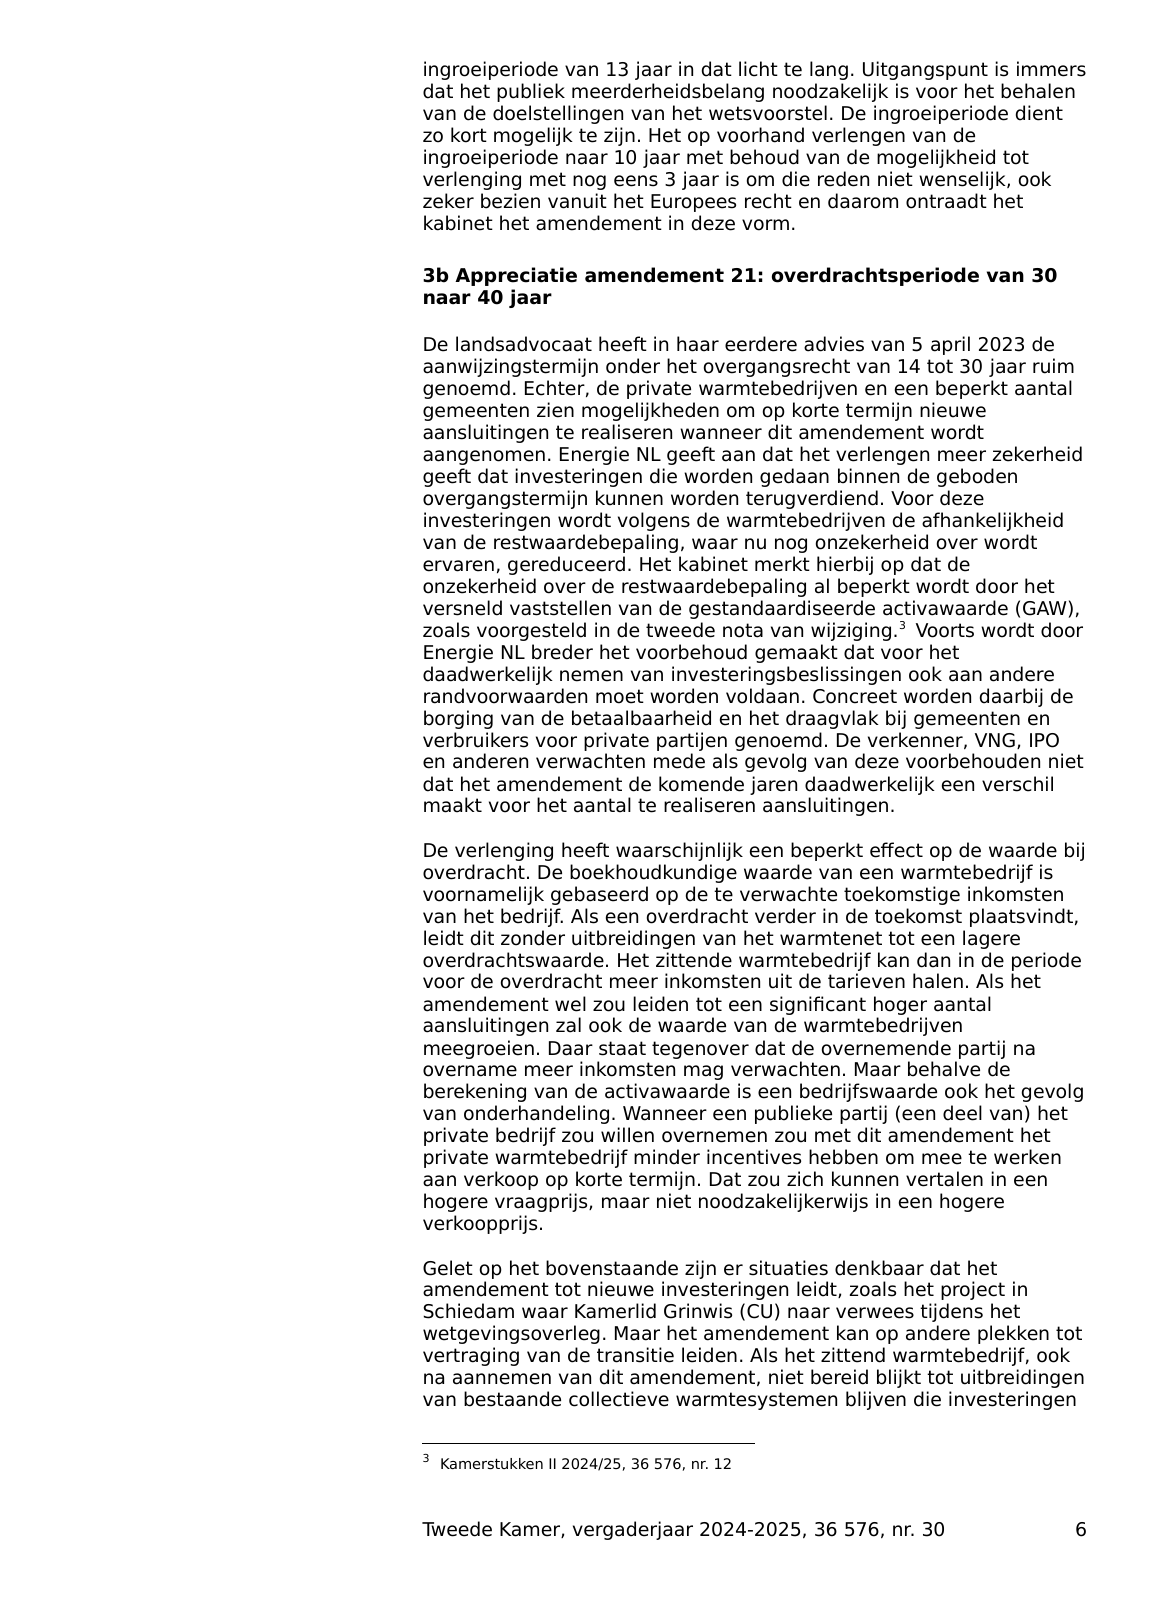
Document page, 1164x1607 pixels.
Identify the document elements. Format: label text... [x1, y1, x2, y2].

text Kamerstukken II 2024/25, 36 576, nr. 12 [422, 1452, 1087, 1474]
subtitle 3b Appreciatie amendement 21: overdrachtsperiode van 30 naar 40 jaar [422, 265, 1087, 309]
text De verlenging heeft waarschijnlijk een beperkt effect op de waarde bij overdracht. De boekhoudkundige waarde van een warmtebedrijf is voornamelijk gebaseerd op de te verwachte toekomstige inkomsten van het bedrijf. Als een overdracht verder in de toekomst plaatsvindt, leidt dit zonder uitbreidingen van het warmtenet tot een lagere overdrachtswaarde. Het zittende warmtebedrijf kan dan in de periode voor de overdracht meer inkomsten uit de tarieven halen. Als het amendement wel zou leiden tot een significant hoger aantal aansluitingen zal ook de waarde van de warmtebedrijven meegroeien. Daar staat tegenover dat de overnemende partij na overname meer inkomsten mag verwachten. Maar behalve de berekening van de activawaarde is een bedrijfswaarde ook het gevolg van onderhandeling. Wanneer een publieke partij (een deel van) het private bedrijf zou willen overnemen zou met dit amendement het private warmtebedrijf minder incentives hebben om mee te werken aan verkoop op korte termijn. Dat zou zich kunnen vertalen in een hogere vraagprijs, maar niet noodzakelijkerwijs in een hogere verkoopprijs. [422, 839, 1087, 1235]
text De landsadvocaat heeft in haar eerdere advies van 5 april 2023 de aanwijzingstermijn onder het overgangsrecht van 14 tot 30 jaar ruim genoemd. Echter, de private warmtebedrijven en een beperkt aantal gemeenten zien mogelijkheden om op korte termijn nieuwe aansluitingen te realiseren wanneer dit amendement wordt aangenomen. Energie NL geeft aan dat het verlengen meer zekerheid geeft dat investeringen die worden gedaan binnen de geboden overgangstermijn kunnen worden terugverdiend. Voor deze investeringen wordt volgens de warmtebedrijven de afhankelijkheid van de restwaardebepaling, waar nu nog onzekerheid over wordt ervaren, gereduceerd. Het kabinet merkt hierbij op dat de onzekerheid over de restwaardebepaling al beperkt wordt door het versneld vaststellen van de gestandaardiseerde activawaarde (GAW), zoals voorgesteld in de tweede nota van wijziging. Voorts wordt door Energie NL breder het voorbehoud gemaakt dat voor het daadwerkelijk nemen van investeringsbeslissingen ook aan andere randvoorwaarden moet worden voldaan. Concreet worden daarbij de borging van de betaalbaarheid en het draagvlak bij gemeenten en verbruikers voor private partijen genoemd. De verkenner, VNG, IPO en anderen verwachten mede als gevolg van deze voorbehouden niet dat het amendement de komende jaren daadwerkelijk een verschil maakt voor het aantal te realiseren aansluitingen. [422, 334, 1087, 817]
text ingroeiperiode van 13 jaar in dat licht te lang. Uitgangspunt is immers dat het publiek meerderheidsbelang noodzakelijk is voor het behalen van de doelstellingen van het wetsvoorstel. De ingroeiperiode dient zo kort mogelijk te zijn. Het op voorhand verlengen van de ingroeiperiode naar 10 jaar met behoud van de mogelijkheid tot verlenging met nog eens 3 jaar is om die reden niet wenselijk, ook zeker bezien vanuit het Europees recht en daarom ontraadt het kabinet het amendement in deze vorm. [422, 59, 1087, 235]
text Gelet op het bovenstaande zijn er situaties denkbaar dat het amendement tot nieuwe investeringen leidt, zoals het project in Schiedam waar Kamerlid Grinwis (CU) naar verwees tijdens het wetgevingsoverleg. Maar het amendement kan op andere plekken tot vertraging van de transitie leiden. Als het zittend warmtebedrijf, ook na aannemen van dit amendement, niet bereid blijkt tot uitbreidingen van bestaande collectieve warmtesystemen blijven die investeringen [422, 1257, 1087, 1411]
